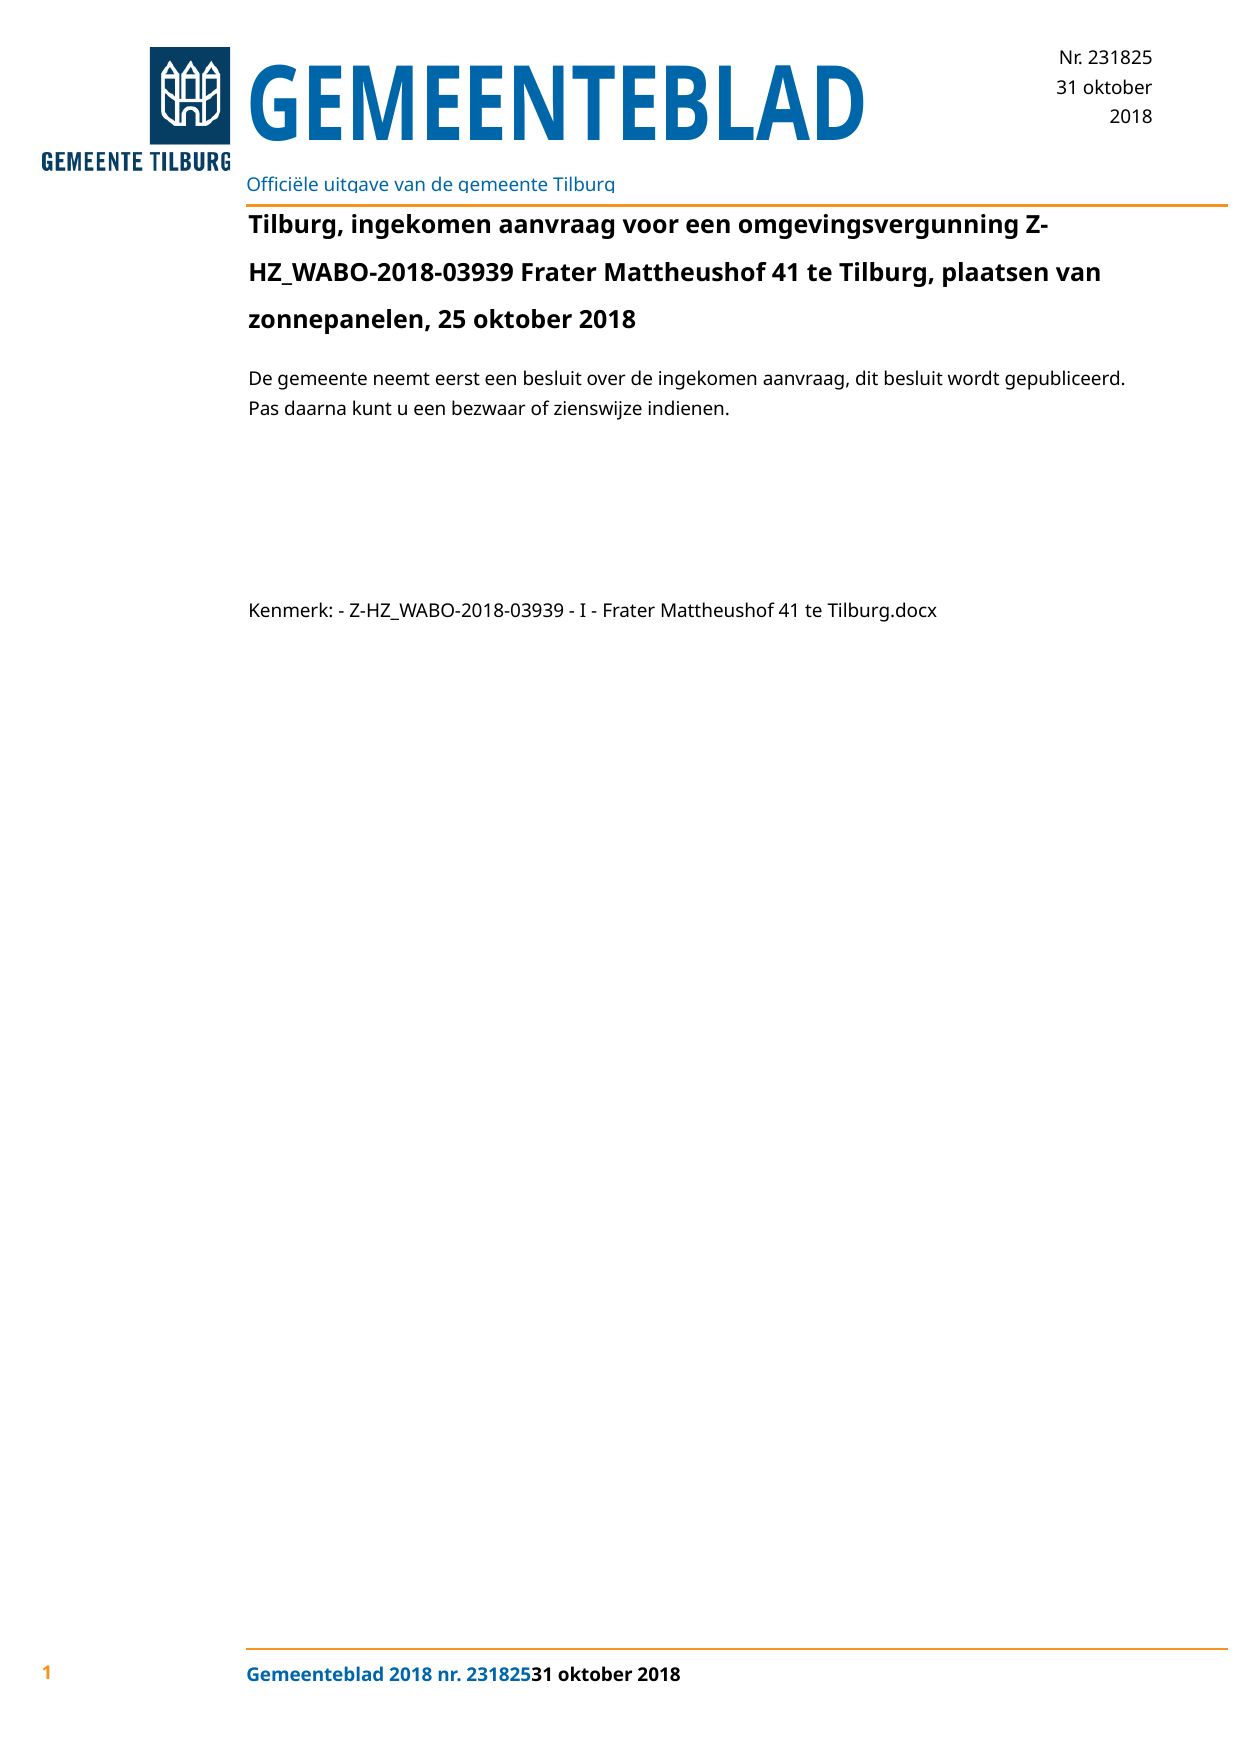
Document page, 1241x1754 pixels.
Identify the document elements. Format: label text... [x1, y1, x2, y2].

text Tilburg, ingekomen aanvraag voor een omgevingsvergunning Z-HZ_WABO-2018-03939 Frater Mattheushof 41 te Tilburg, plaatsen van zonnepanelen, 25 oktober 2018 [248, 207, 1152, 336]
text Kenmerk: - Z-HZ_WABO-2018-03939 - I - Frater Mattheushof 41 te Tilburg.docx [248, 597, 1152, 622]
picture [41, 47, 231, 172]
text De gemeente neemt eerst een besluit over de ingekomen aanvraag, dit besluit wordt gepubliceerd. Pas daarna kunt u een bezwaar of zienswijze indienen. [248, 366, 1152, 421]
